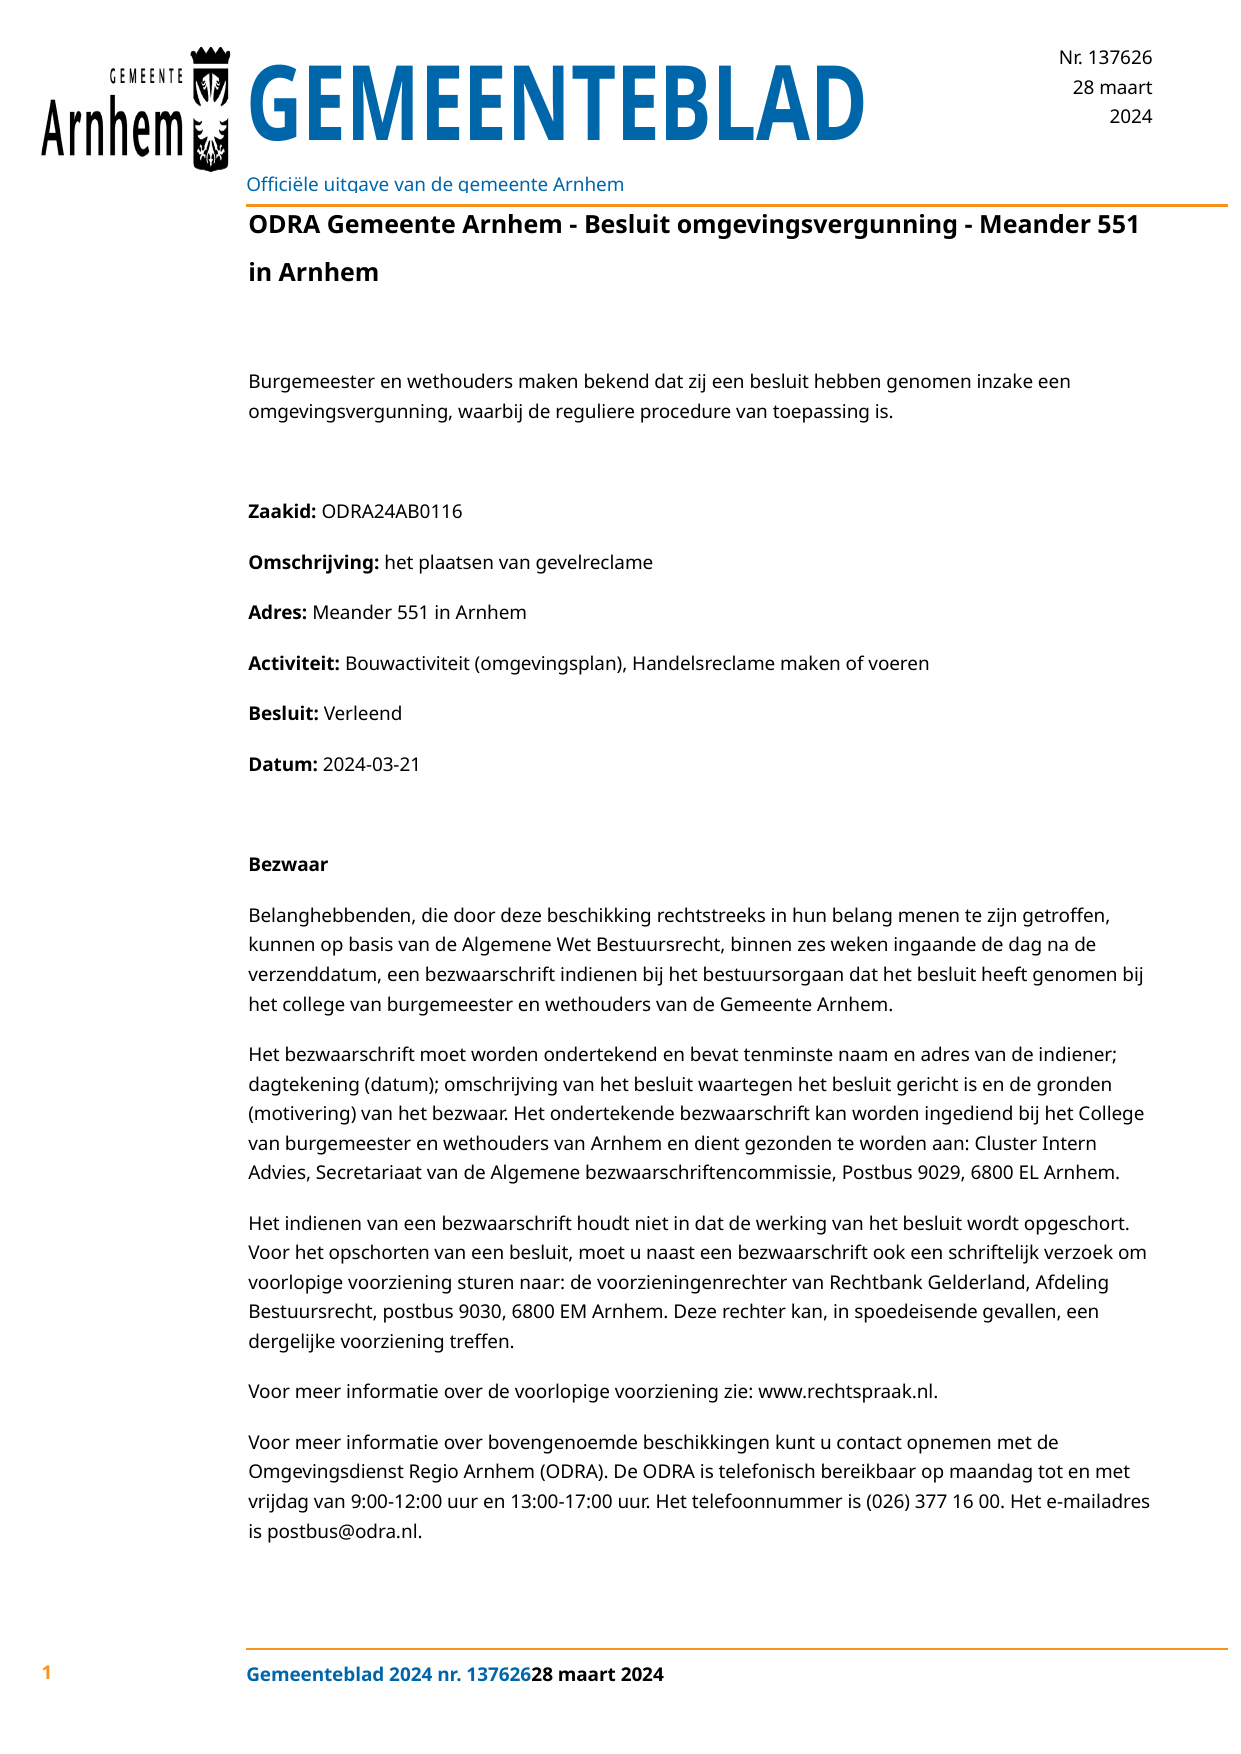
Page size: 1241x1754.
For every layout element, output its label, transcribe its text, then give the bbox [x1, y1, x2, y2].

text Voor meer informatie over de voorlopige voorziening zie: www.rechtspraak.nl. [248, 1379, 1152, 1404]
text Activiteit: Bouwactiviteit (omgevingsplan), Handelsreclame maken of voeren [248, 650, 1152, 676]
text Datum: 2024-03-21 [248, 751, 1152, 777]
text Burgemeester en wethouders maken bekend dat zij een besluit hebben genomen inzake een omgevingsvergunning, waarbij de reguliere procedure van toepassing is. [248, 368, 1152, 424]
text Adres: Meander 551 in Arnhem [248, 599, 1152, 625]
text Omschrijving: het plaatsen van gevelreclame [248, 549, 1152, 575]
text Het indienen van een bezwaarschrift houdt niet in dat de werking van het besluit wordt opgeschort. Voor het opschorten van een besluit, moet u naast een bezwaarschrift ook een schriftelijk verzoek om voorlopige voorziening sturen naar: de voorzieningenrechter van Rechtbank Gelderland, Afdeling Bestuursrecht, postbus 9030, 6800 EM Arnhem. Deze rechter kan, in spoedeisende gevallen, een dergelijke voorziening treffen. [248, 1210, 1152, 1354]
picture [41, 47, 231, 172]
text Belanghebbenden, die door deze beschikking rechtstreeks in hun belang menen te zijn getroffen, kunnen op basis van de Algemene Wet Bestuursrecht, binnen zes weken ingaande de dag na de verzenddatum, een bezwaarschrift indienen bij het bestuursorgaan dat het besluit heeft genomen bij het college van burgemeester en wethouders van de Gemeente Arnhem. [248, 902, 1152, 1017]
text ODRA Gemeente Arnhem - Besluit omgevingsvergunning - Meander 551 in Arnhem [248, 207, 1152, 288]
text Zaakid: ODRA24AB0116 [248, 499, 1152, 524]
text Besluit: Verleend [248, 700, 1152, 726]
text Het bezwaarschrift moet worden ondertekend en bevat tenminste naam en adres van de indiener; dagtekening (datum); omschrijving van het besluit waartegen het besluit gericht is en de gronden (motivering) van het bezwaar. Het ondertekende bezwaarschrift kan worden ingediend bij het College van burgemeester en wethouders van Arnhem en dient gezonden te worden aan: Cluster Intern Advies, Secretariaat van de Algemene bezwaarschriftencommissie, Postbus 9029, 6800 EL Arnhem. [248, 1041, 1152, 1185]
text Bezwaar [248, 852, 1152, 877]
text Voor meer informatie over bovengenoemde beschikkingen kunt u contact opnemen met de Omgevingsdienst Regio Arnhem (ODRA). De ODRA is telefonisch bereikbaar op maandag tot en met vrijdag van 9:00-12:00 uur en 13:00-17:00 uur. Het telefoonnummer is (026) 377 16 00. Het e-mailadres is postbus@odra.nl. [248, 1429, 1152, 1544]
